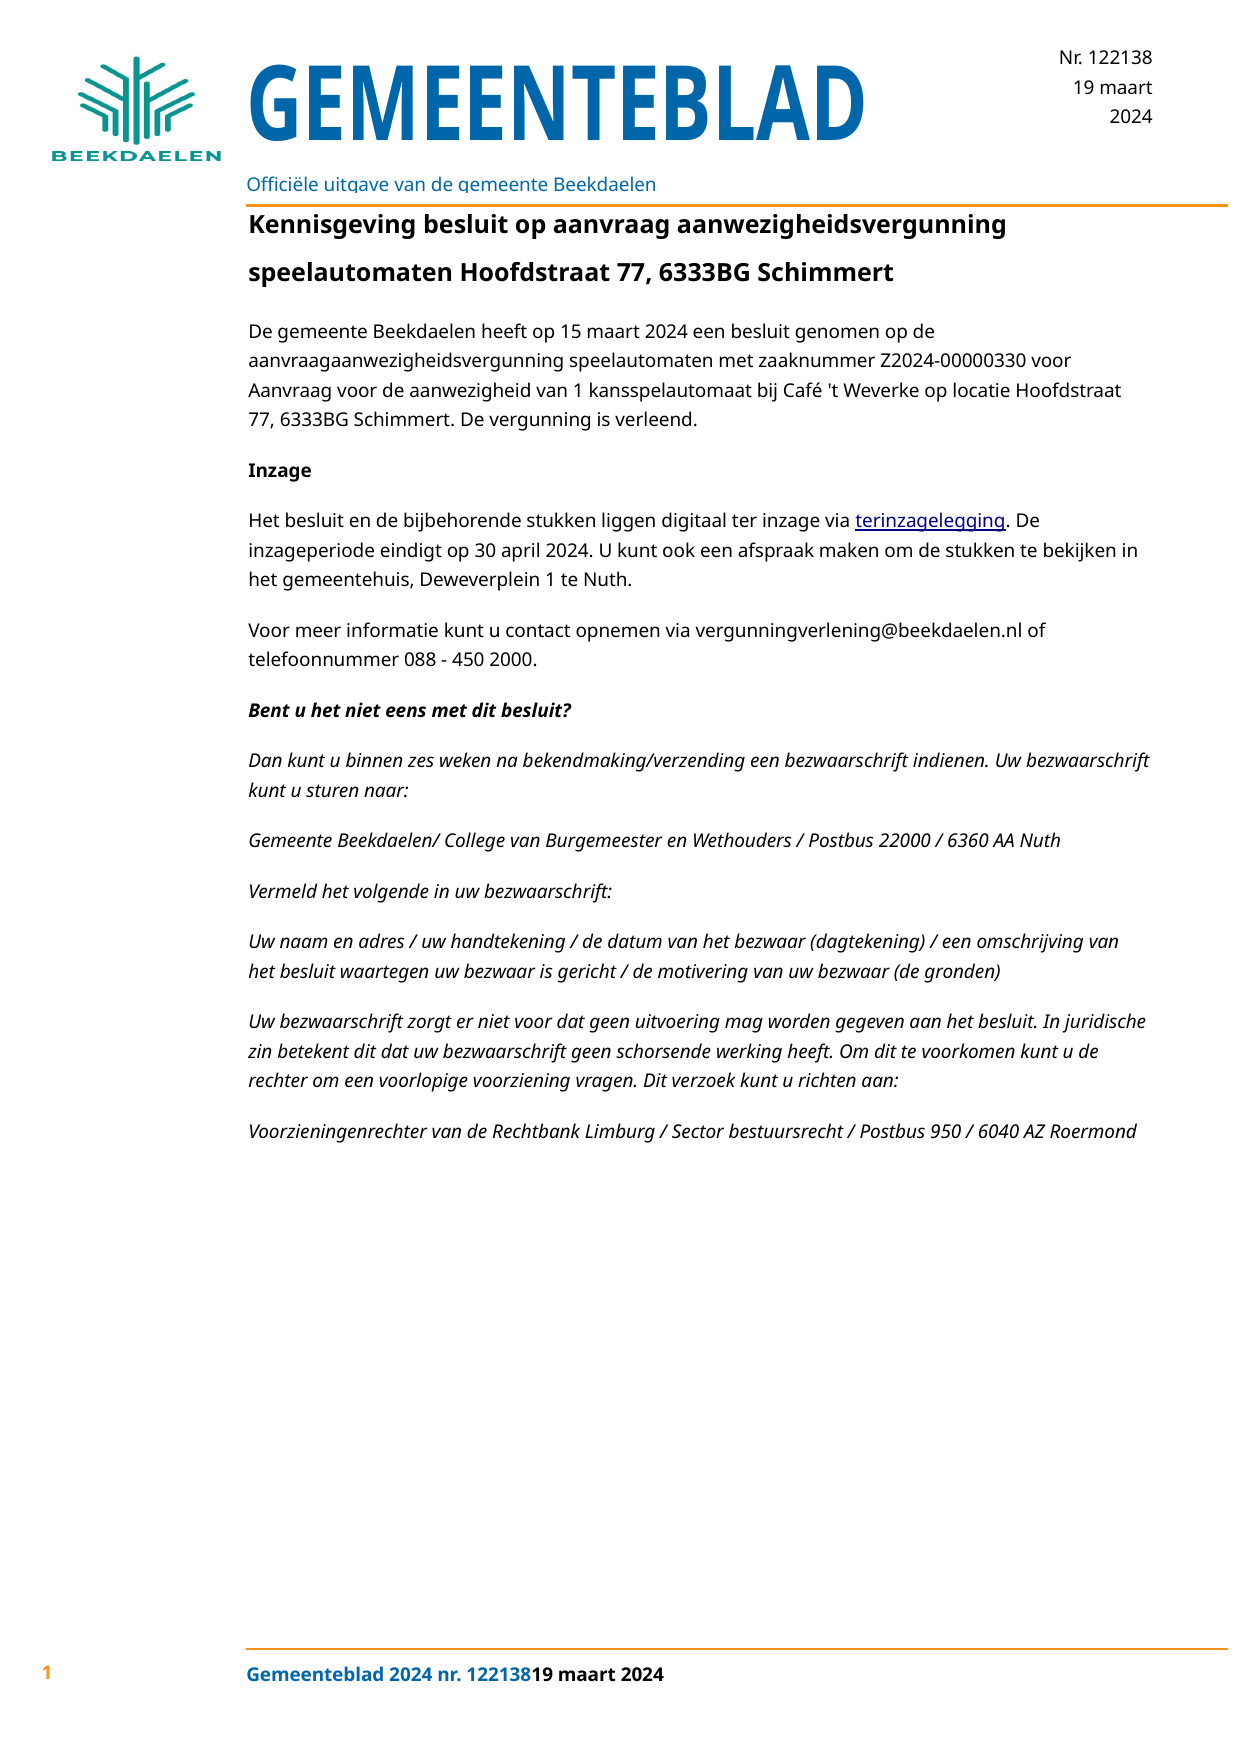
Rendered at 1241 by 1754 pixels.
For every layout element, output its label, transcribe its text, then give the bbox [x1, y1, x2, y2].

text Dan kunt u binnen zes weken na bekendmaking/verzending een bezwaarschrift indienen. Uw bezwaarschrift kunt u sturen naar: [248, 747, 1152, 803]
text Inzage [248, 457, 1152, 483]
text Bent u het niet eens met dit besluit? [248, 697, 1152, 723]
text Gemeente Beekdaelen/ College van Burgemeester en Wethouders / Postbus 22000 / 6360 AA Nuth [248, 827, 1152, 853]
picture [41, 47, 231, 172]
text Het besluit en de bijbehorende stukken liggen digitaal ter inzage via terinzagelegging. De inzageperiode eindigt op 30 april 2024. U kunt ook een afspraak maken om de stukken te bekijken in het gemeentehuis, Deweverplein 1 te Nuth. [248, 507, 1152, 592]
text Uw naam en adres / uw handtekening / de datum van het bezwaar (dagtekening) / een omschrijving van het besluit waartegen uw bezwaar is gericht / de motivering van uw bezwaar (de gronden) [248, 928, 1152, 984]
text Voorzieningenrechter van de Rechtbank Limburg / Sector bestuursrecht / Postbus 950 / 6040 AZ Roermond [248, 1118, 1152, 1144]
text Voor meer informatie kunt u contact opnemen via vergunningverlening@beekdaelen.nl of telefoonnummer 088 - 450 2000. [248, 617, 1152, 672]
text Kennisgeving besluit op aanvraag aanwezigheidsvergunning speelautomaten Hoofdstraat 77, 6333BG Schimmert [248, 207, 1152, 288]
text Vermeld het volgende in uw bezwaarschrift: [248, 878, 1152, 904]
text De gemeente Beekdaelen heeft op 15 maart 2024 een besluit genomen op de aanvraagaanwezigheidsvergunning speelautomaten met zaaknummer Z2024-00000330 voor Aanvraag voor de aanwezigheid van 1 kansspelautomaat bij Café 't Weverke op locatie Hoofdstraat 77, 6333BG Schimmert. De vergunning is verleend. [248, 318, 1152, 432]
text Uw bezwaarschrift zorgt er niet voor dat geen uitvoering mag worden gegeven aan het besluit. In juridische zin betekent dit dat uw bezwaarschrift geen schorsende werking heeft. Om dit te voorkomen kunt u de rechter om een voorlopige voorziening vragen. Dit verzoek kunt u richten aan: [248, 1008, 1152, 1093]
